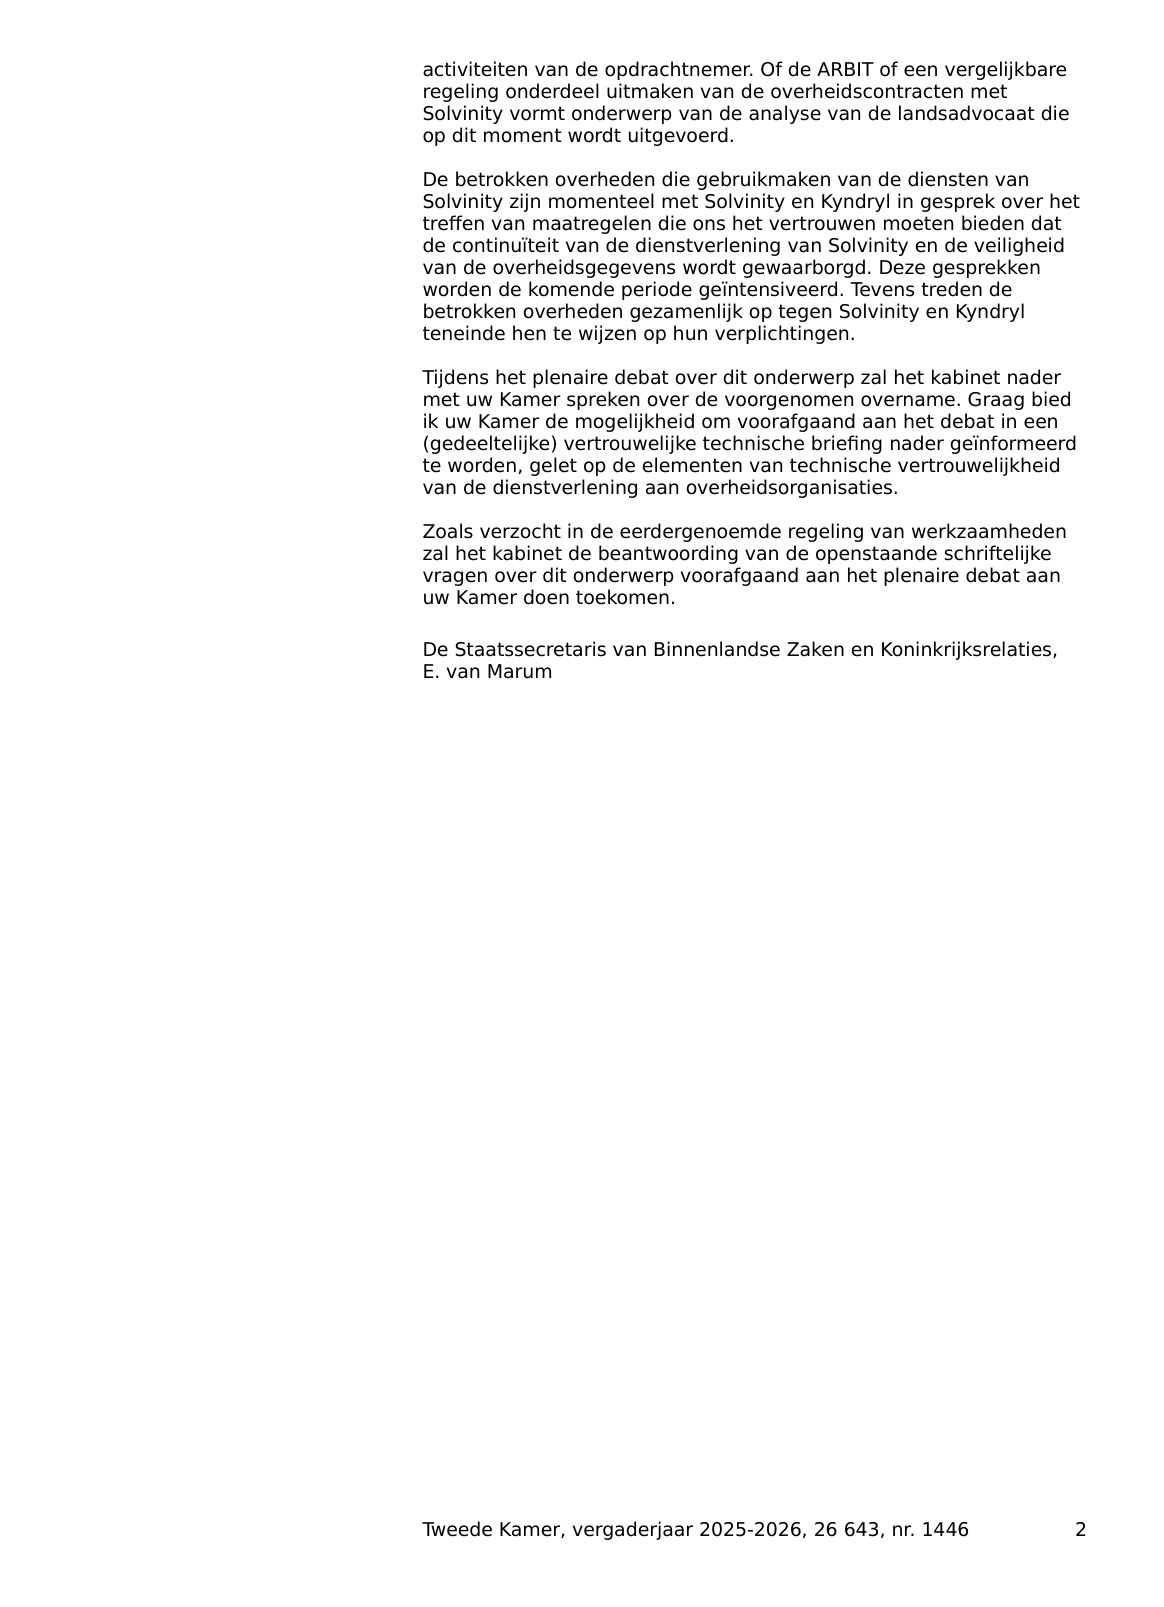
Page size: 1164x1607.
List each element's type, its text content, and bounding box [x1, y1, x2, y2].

text Zoals verzocht in de eerdergenoemde regeling van werkzaamheden zal het kabinet de beantwoording van de openstaande schriftelijke vragen over dit onderwerp voorafgaand aan het plenaire debat aan uw Kamer doen toekomen. [422, 521, 1087, 609]
text De Staatssecretaris van Binnenlandse Zaken en Koninkrijksrelaties, E. van Marum [422, 639, 1087, 683]
text Tijdens het plenaire debat over dit onderwerp zal het kabinet nader met uw Kamer spreken over de voorgenomen overname. Graag bied ik uw Kamer de mogelijkheid om voorafgaand aan het debat in een (gedeeltelijke) vertrouwelijke technische briefing nader geïnformeerd te worden, gelet op de elementen van technische vertrouwelijkheid van de dienstverlening aan overheidsorganisaties. [422, 367, 1087, 499]
text De betrokken overheden die gebruikmaken van de diensten van Solvinity zijn momenteel met Solvinity en Kyndryl in gesprek over het treffen van maatregelen die ons het vertrouwen moeten bieden dat de continuïteit van de dienstverlening van Solvinity en de veiligheid van de overheidsgegevens wordt gewaarborgd. Deze gesprekken worden de komende periode geïntensiveerd. Tevens treden de betrokken overheden gezamenlijk op tegen Solvinity en Kyndryl teneinde hen te wijzen op hun verplichtingen. [422, 169, 1087, 345]
text activiteiten van de opdrachtnemer. Of de ARBIT of een vergelijkbare regeling onderdeel uitmaken van de overheidscontracten met Solvinity vormt onderwerp van de analyse van de landsadvocaat die op dit moment wordt uitgevoerd. [422, 59, 1087, 147]
